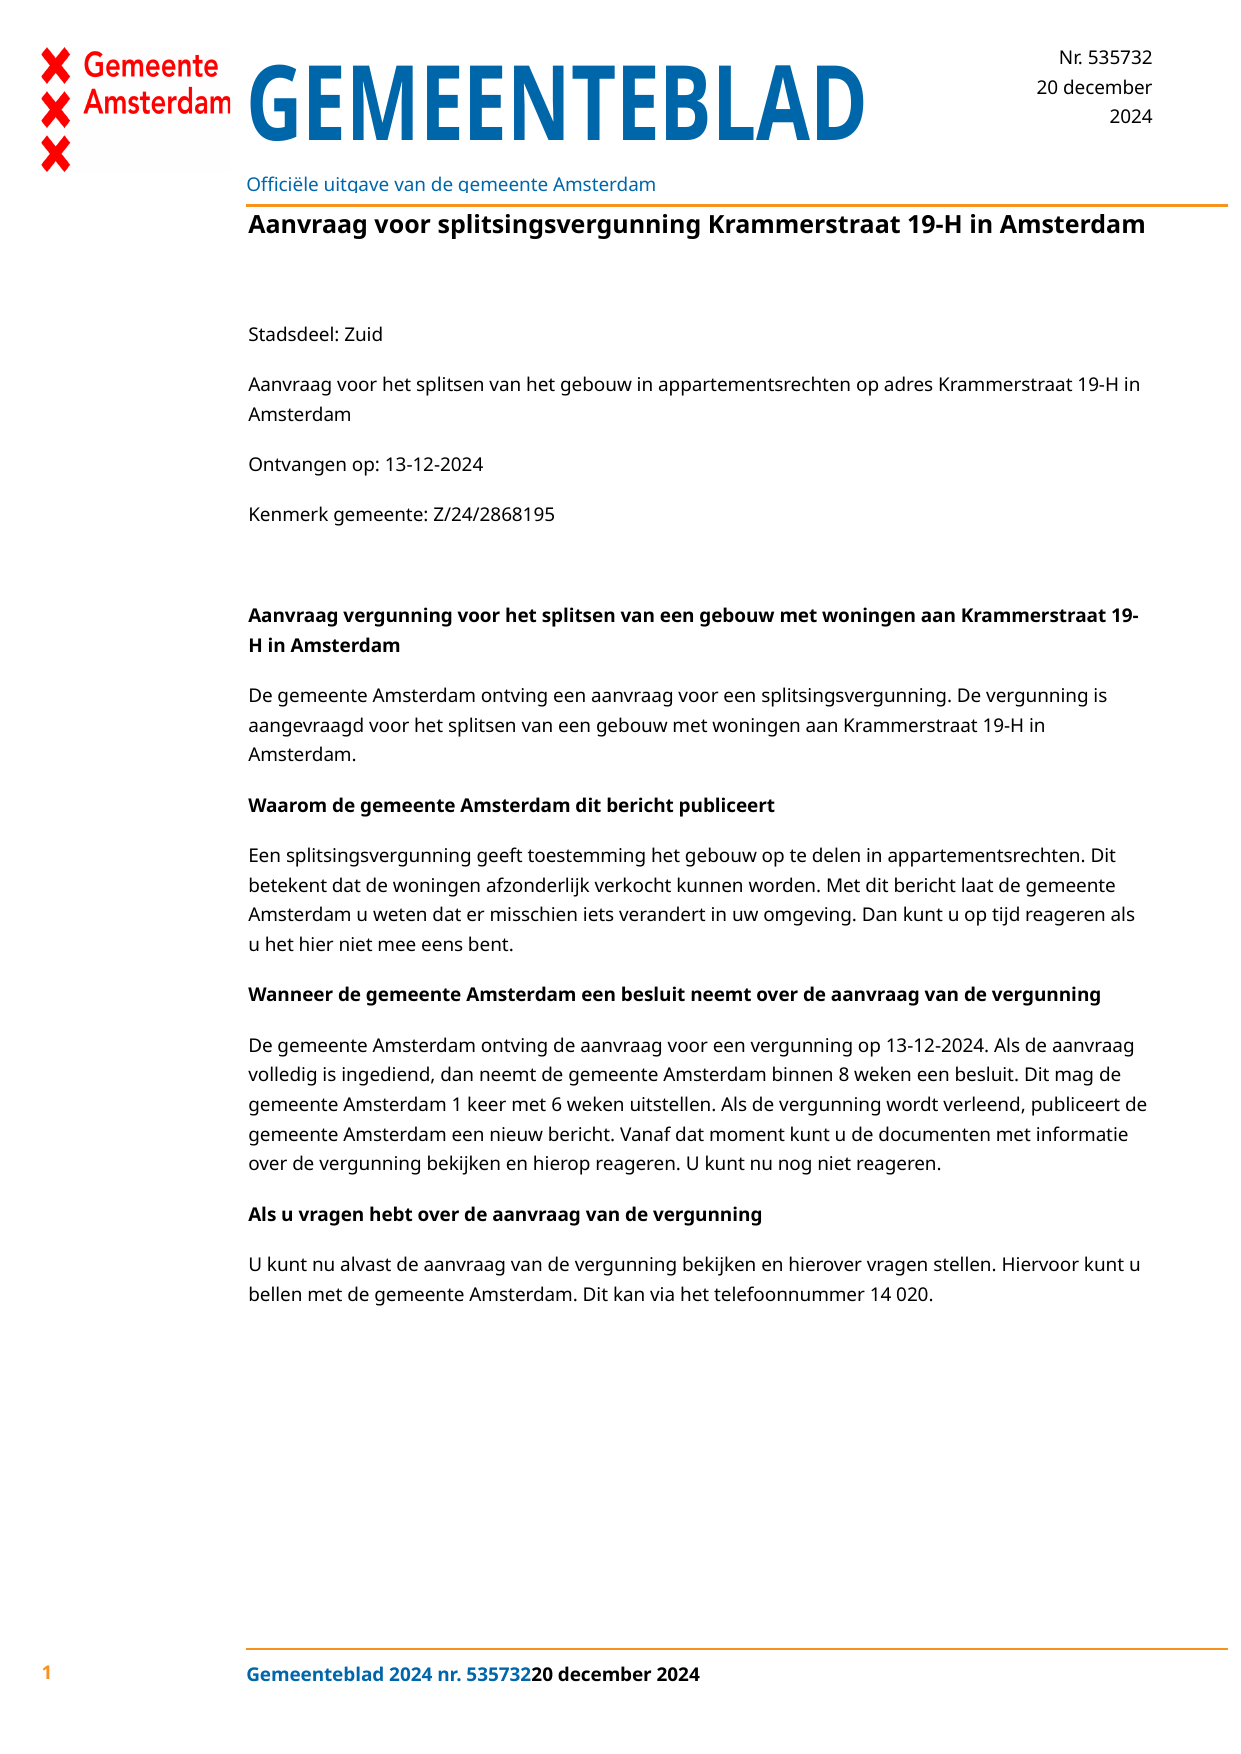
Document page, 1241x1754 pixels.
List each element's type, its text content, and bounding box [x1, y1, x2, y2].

text Ontvangen op: 13-12-2024 [248, 451, 1152, 477]
text Wanneer de gemeente Amsterdam een besluit neemt over de aanvraag van de vergunning [248, 982, 1152, 1007]
text Aanvraag voor het splitsen van het gebouw in appartementsrechten op adres Krammerstraat 19-H in Amsterdam [248, 371, 1152, 426]
text Stadsdeel: Zuid [248, 321, 1152, 346]
text Waarom de gemeente Amsterdam dit bericht publiceert [248, 792, 1152, 818]
text Kenmerk gemeente: Z/24/2868195 [248, 502, 1152, 527]
text U kunt nu alvast de aanvraag van de vergunning bekijken en hierover vragen stellen. Hiervoor kunt u bellen met de gemeente Amsterdam. Dit kan via het telefoonnummer 14 020. [248, 1251, 1152, 1306]
text Een splitsingsvergunning geeft toestemming het gebouw op te delen in appartementsrechten. Dit betekent dat de woningen afzonderlijk verkocht kunnen worden. Met dit bericht laat de gemeente Amsterdam u weten dat er misschien iets verandert in uw omgeving. Dan kunt u op tijd reageren als u het hier niet mee eens bent. [248, 842, 1152, 957]
picture [41, 47, 231, 172]
text Aanvraag vergunning voor het splitsen van een gebouw met woningen aan Krammerstraat 19-H in Amsterdam [248, 602, 1152, 658]
text De gemeente Amsterdam ontving een aanvraag voor een splitsingsvergunning. De vergunning is aangevraagd voor het splitsen van een gebouw met woningen aan Krammerstraat 19-H in Amsterdam. [248, 682, 1152, 767]
text De gemeente Amsterdam ontving de aanvraag voor een vergunning op 13-12-2024. Als de aanvraag volledig is ingediend, dan neemt de gemeente Amsterdam binnen 8 weken een besluit. Dit mag de gemeente Amsterdam 1 keer met 6 weken uitstellen. Als de vergunning wordt verleend, publiceert de gemeente Amsterdam een nieuw bericht. Vanaf dat moment kunt u de documenten met informatie over de vergunning bekijken en hierop reageren. U kunt nu nog niet reageren. [248, 1032, 1152, 1176]
text Aanvraag voor splitsingsvergunning Krammerstraat 19-H in Amsterdam [248, 207, 1152, 241]
text Als u vragen hebt over de aanvraag van de vergunning [248, 1201, 1152, 1226]
